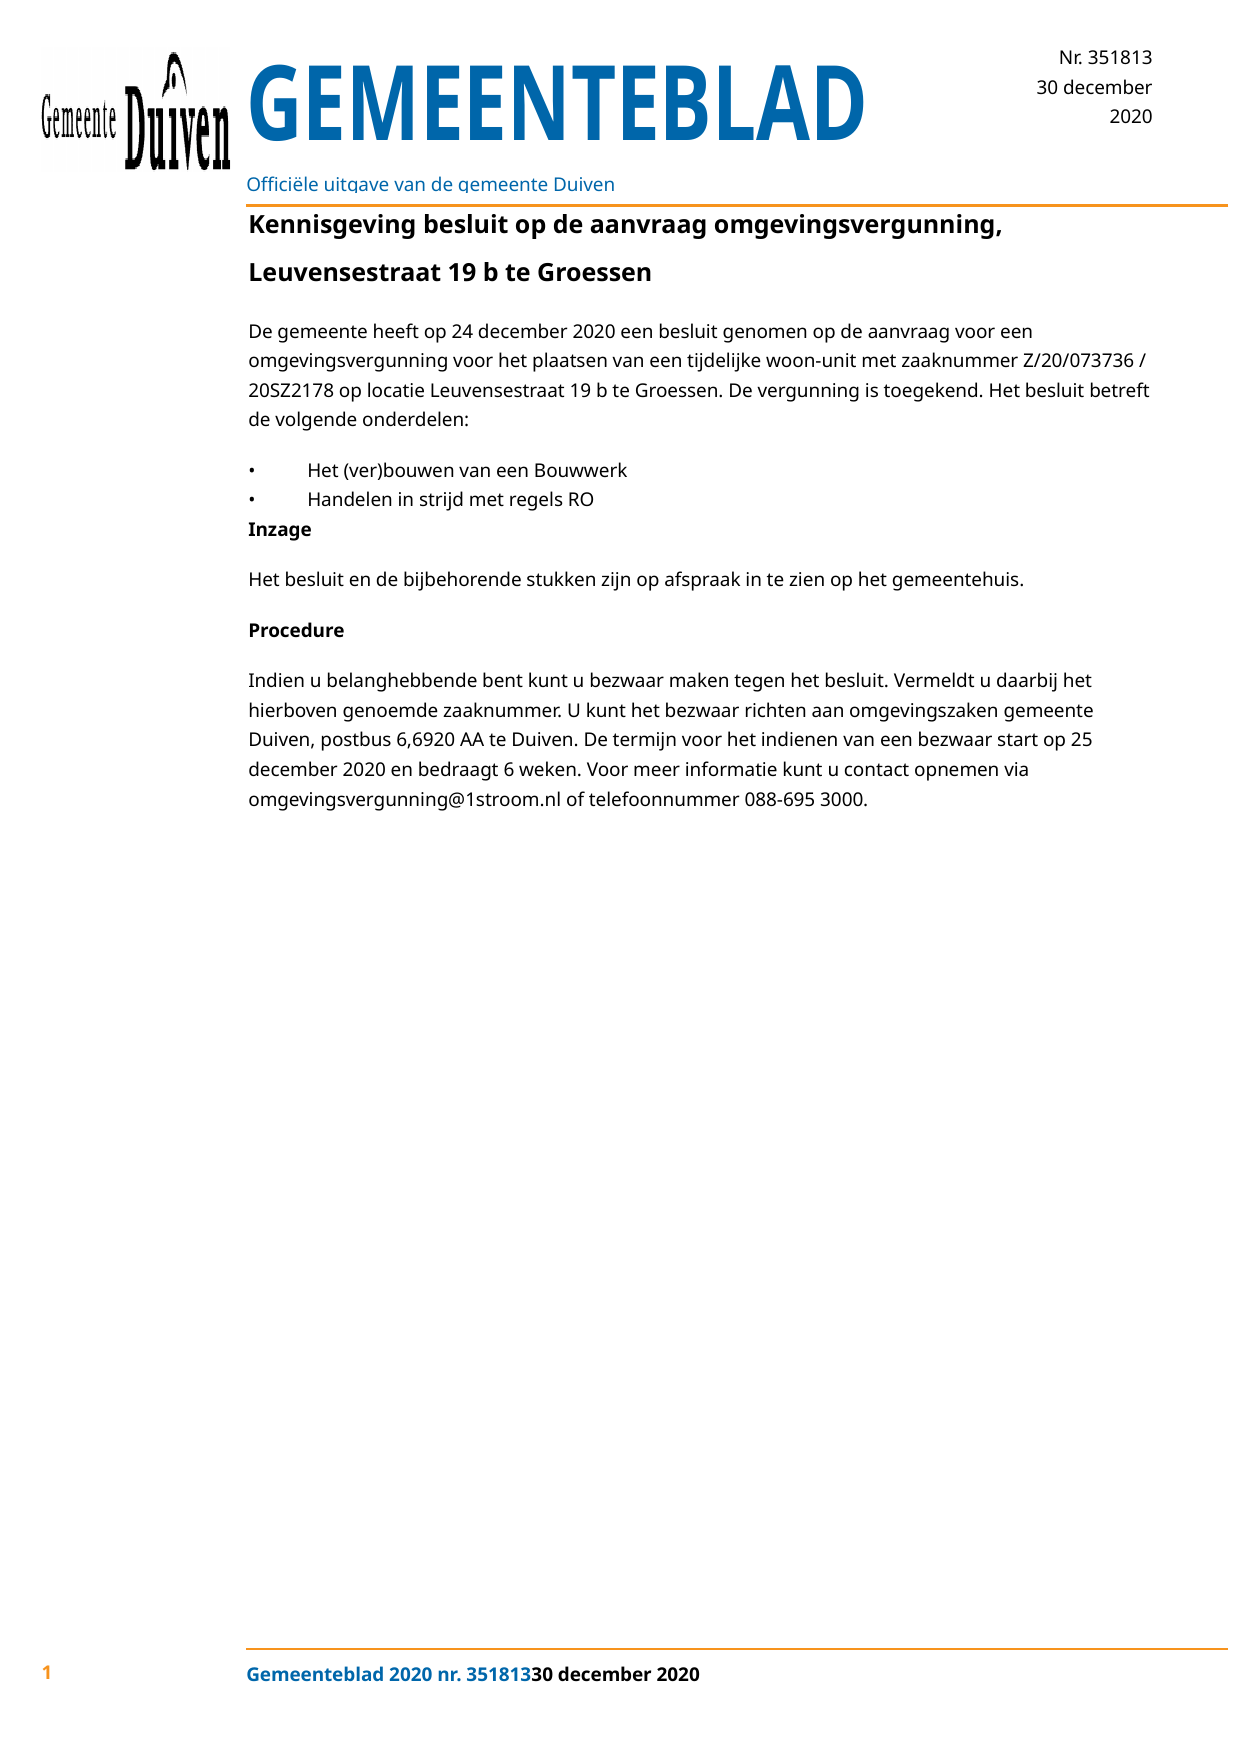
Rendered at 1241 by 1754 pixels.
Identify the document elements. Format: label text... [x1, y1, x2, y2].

list Het (ver)bouwen van een Bouwwerk [248, 457, 1152, 483]
text Het besluit en de bijbehorende stukken zijn op afspraak in te zien op het gemeentehuis. [248, 567, 1152, 592]
text Inzage [248, 516, 1152, 542]
text Indien u belanghebbende bent kunt u bezwaar maken tegen het besluit. Vermeldt u daarbij het hierboven genoemde zaaknummer. U kunt het bezwaar richten aan omgevingszaken gemeente Duiven, postbus 6,6920 AA te Duiven. De termijn voor het indienen van een bezwaar start op 25 december 2020 en bedraagt 6 weken. Voor meer informatie kunt u contact opnemen via omgevingsvergunning@1stroom.nl of telefoonnummer 088-695 3000. [248, 667, 1152, 812]
list Handelen in strijd met regels RO [248, 487, 1152, 512]
picture [41, 47, 231, 172]
text Procedure [248, 617, 1152, 643]
text De gemeente heeft op 24 december 2020 een besluit genomen op de aanvraag voor een omgevingsvergunning voor het plaatsen van een tijdelijke woon-unit met zaaknummer Z/20/073736 / 20SZ2178 op locatie Leuvensestraat 19 b te Groessen. De vergunning is toegekend. Het besluit betreft de volgende onderdelen: [248, 318, 1152, 432]
text Kennisgeving besluit op de aanvraag omgevingsvergunning, Leuvensestraat 19 b te Groessen [248, 207, 1152, 288]
